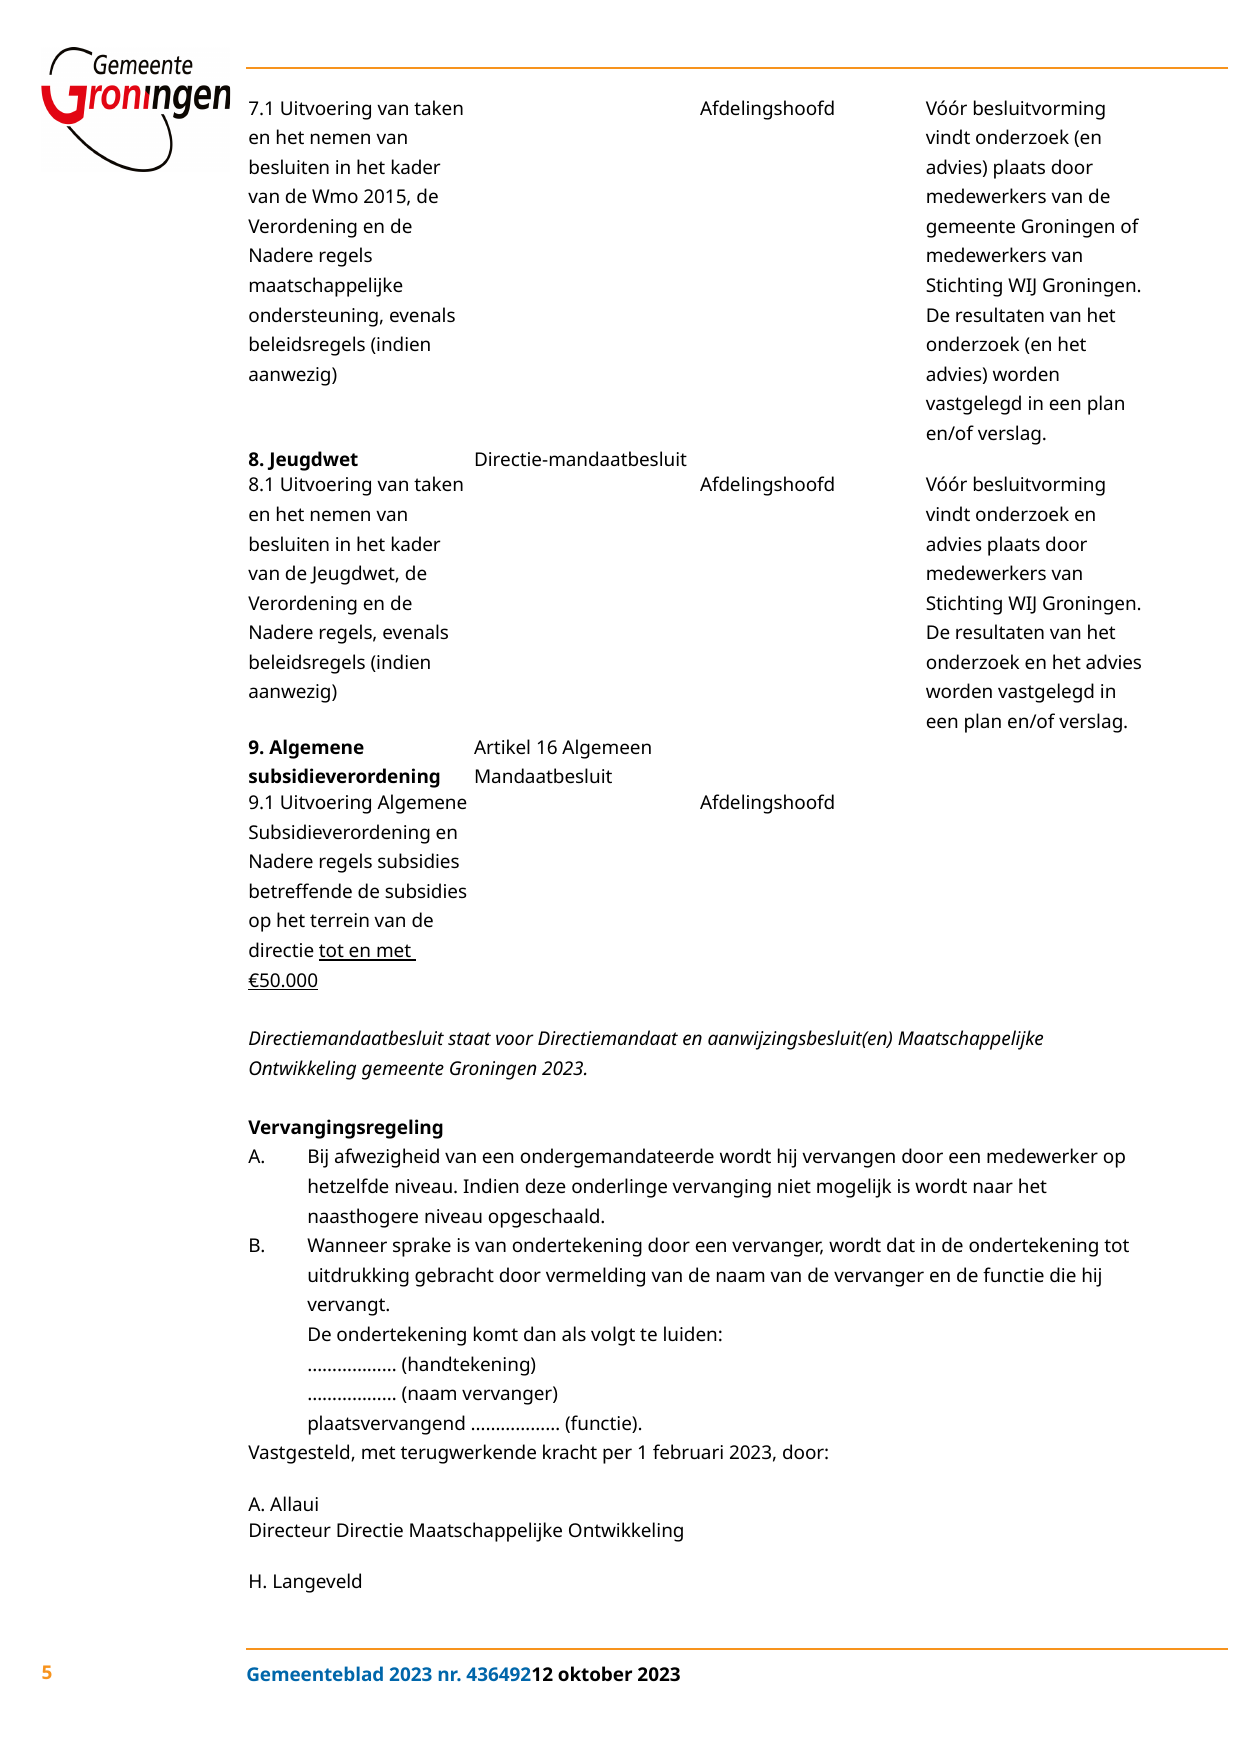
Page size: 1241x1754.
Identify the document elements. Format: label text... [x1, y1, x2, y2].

table_cell [700, 446, 926, 472]
table_cell [926, 734, 1152, 789]
table_cell Afdelingshoofd [700, 472, 926, 734]
list plaatsvervangend ……………… (functie). [248, 1410, 1152, 1436]
text Directeur Directie Maatschappelijke Ontwikkeling [248, 1517, 1152, 1542]
list ……………… (handtekening) [248, 1351, 1152, 1377]
table_cell [474, 95, 700, 446]
list Bij afwezigheid van een ondergemandateerde wordt hij vervangen door een medewerker op hetzelfde niveau. Indien deze onderlinge vervanging niet mogelijk is wordt naar het naasthogere niveau opgeschaald. [248, 1144, 1152, 1229]
table_cell 9.1 Uitvoering Algemene Subsidieverordening en Nadere regels subsidies betreffende de subsidies op het terrein van de directie tot en met €50.000 [248, 789, 474, 993]
text Directiemandaatbesluit staat voor Directiemandaat en aanwijzingsbesluit(en) Maatschappelijke Ontwikkeling gemeente Groningen 2023. [248, 1025, 1152, 1081]
picture [41, 47, 231, 172]
table_cell Afdelingshoofd [700, 95, 926, 446]
table_cell Artikel 16 Algemeen Mandaatbesluit [474, 734, 700, 789]
table_cell 8. Jeugdwet [248, 446, 474, 472]
table_cell 9. Algemene subsidieverordening [248, 734, 474, 789]
table_cell 7.1 Uitvoering van taken en het nemen van besluiten in het kader van de Wmo 2015, de Verordening en de Nadere regels maatschappelijke ondersteuning, evenals beleidsregels (indien aanwezig) [248, 95, 474, 446]
table_cell [700, 734, 926, 789]
list ……………… (naam vervanger) [248, 1380, 1152, 1406]
table_cell [926, 446, 1152, 472]
table_cell Vóór besluitvorming vindt onderzoek (en advies) plaats door medewerkers van de gemeente Groningen of medewerkers van Stichting WIJ Groningen. De resultaten van het onderzoek (en het advies) worden vastgelegd in een plan en/of verslag. [926, 95, 1152, 446]
table_cell Afdelingshoofd [700, 789, 926, 993]
text H. Langeveld [248, 1568, 1152, 1594]
text Vastgesteld, met terugwerkende kracht per 1 februari 2023, door: [248, 1439, 1152, 1465]
list De ondertekening komt dan als volgt te luiden: [248, 1321, 1152, 1347]
table_cell 8.1 Uitvoering van taken en het nemen van besluiten in het kader van de Jeugdwet, de Verordening en de Nadere regels, evenals beleidsregels (indien aanwezig) [248, 472, 474, 734]
table_cell [474, 472, 700, 734]
list Wanneer sprake is van ondertekening door een vervanger, wordt dat in de ondertekening tot uitdrukking gebracht door vermelding van de naam van de vervanger en de functie die hij vervangt. [248, 1232, 1152, 1317]
table_cell [474, 789, 700, 993]
text A. Allaui [248, 1491, 1152, 1517]
text Vervangingsregeling [248, 1114, 1152, 1140]
table_cell Directie-mandaatbesluit [474, 446, 700, 472]
table_cell Vóór besluitvorming vindt onderzoek en advies plaats door medewerkers van Stichting WIJ Groningen. De resultaten van het onderzoek en het advies worden vastgelegd in een plan en/of verslag. [926, 472, 1152, 734]
table_cell [926, 789, 1152, 993]
